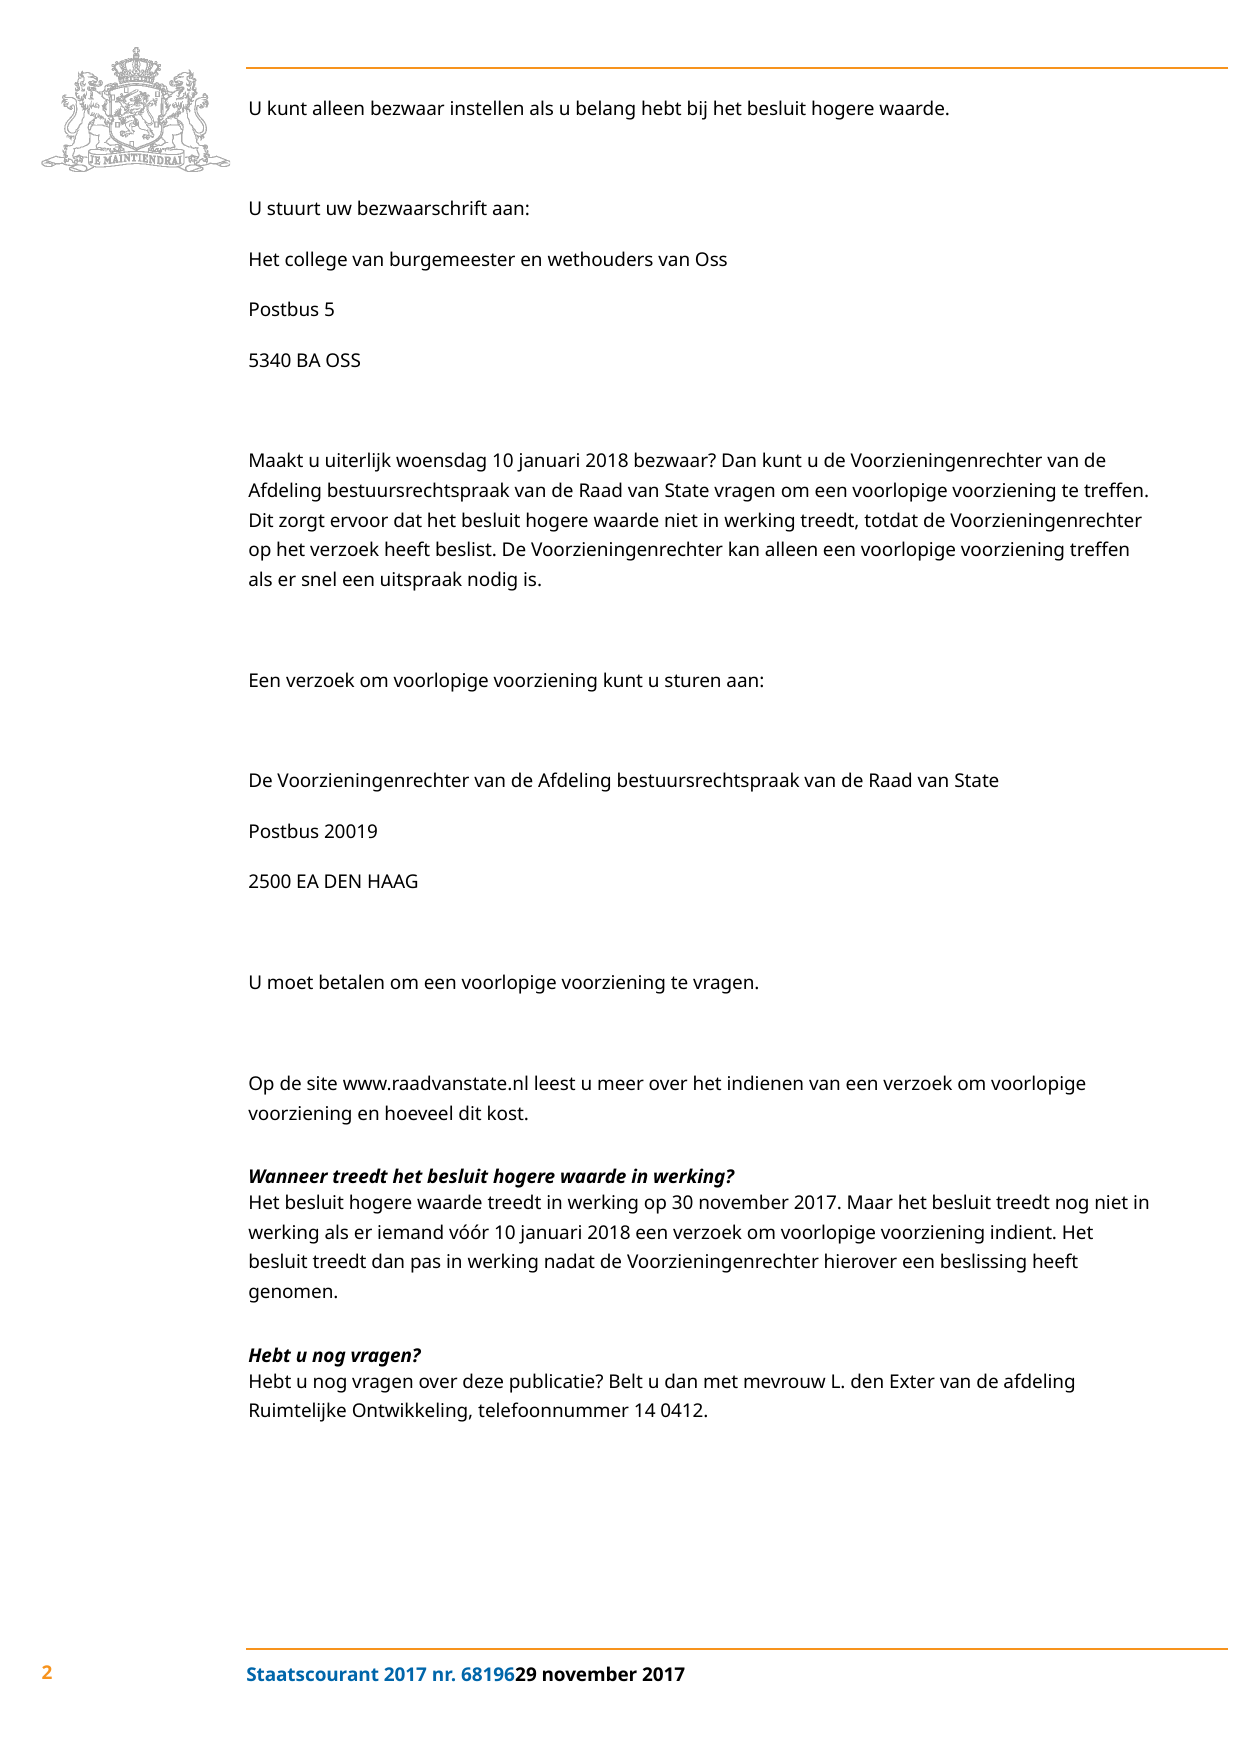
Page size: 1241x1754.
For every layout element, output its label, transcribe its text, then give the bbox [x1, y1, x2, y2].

text Hebt u nog vragen? [248, 1342, 1152, 1368]
picture [41, 47, 231, 172]
text 5340 BA OSS [248, 347, 1152, 373]
text Een verzoek om voorlopige voorziening kunt u sturen aan: [248, 667, 1152, 693]
text 2500 EA DEN HAAG [248, 868, 1152, 894]
text Het besluit hogere waarde treedt in werking op 30 november 2017. Maar het besluit treedt nog niet in werking als er iemand vóór 10 januari 2018 een verzoek om voorlopige voorziening indient. Het besluit treedt dan pas in werking nadat de Voorzieningenrechter hierover een beslissing heeft genomen. [248, 1189, 1152, 1304]
text U stuurt uw bezwaarschrift aan: [248, 196, 1152, 221]
text Wanneer treedt het besluit hogere waarde in werking? [248, 1164, 1152, 1189]
text Het college van burgemeester en wethouders van Oss [248, 246, 1152, 272]
text De Voorzieningenrechter van de Afdeling bestuursrechtspraak van de Raad van State [248, 768, 1152, 793]
text Postbus 20019 [248, 818, 1152, 844]
text U kunt alleen bezwaar instellen als u belang hebt bij het besluit hogere waarde. [248, 95, 1152, 121]
text U moet betalen om een voorlopige voorziening te vragen. [248, 969, 1152, 995]
text Maakt u uiterlijk woensdag 10 januari 2018 bezwaar? Dan kunt u de Voorzieningenrechter van de Afdeling bestuursrechtspraak van de Raad van State vragen om een voorlopige voorziening te treffen. Dit zorgt ervoor dat het besluit hogere waarde niet in werking treedt, totdat de Voorzieningenrechter op het verzoek heeft beslist. De Voorzieningenrechter kan alleen een voorlopige voorziening treffen als er snel een uitspraak nodig is. [248, 448, 1152, 592]
text Op de site www.raadvanstate.nl leest u meer over het indienen van een verzoek om voorlopige voorziening en hoeveel dit kost. [248, 1070, 1152, 1126]
text Hebt u nog vragen over deze publicatie? Belt u dan met mevrouw L. den Exter van de afdeling Ruimtelijke Ontwikkeling, telefoonnummer 14 0412. [248, 1368, 1152, 1423]
text Postbus 5 [248, 296, 1152, 322]
